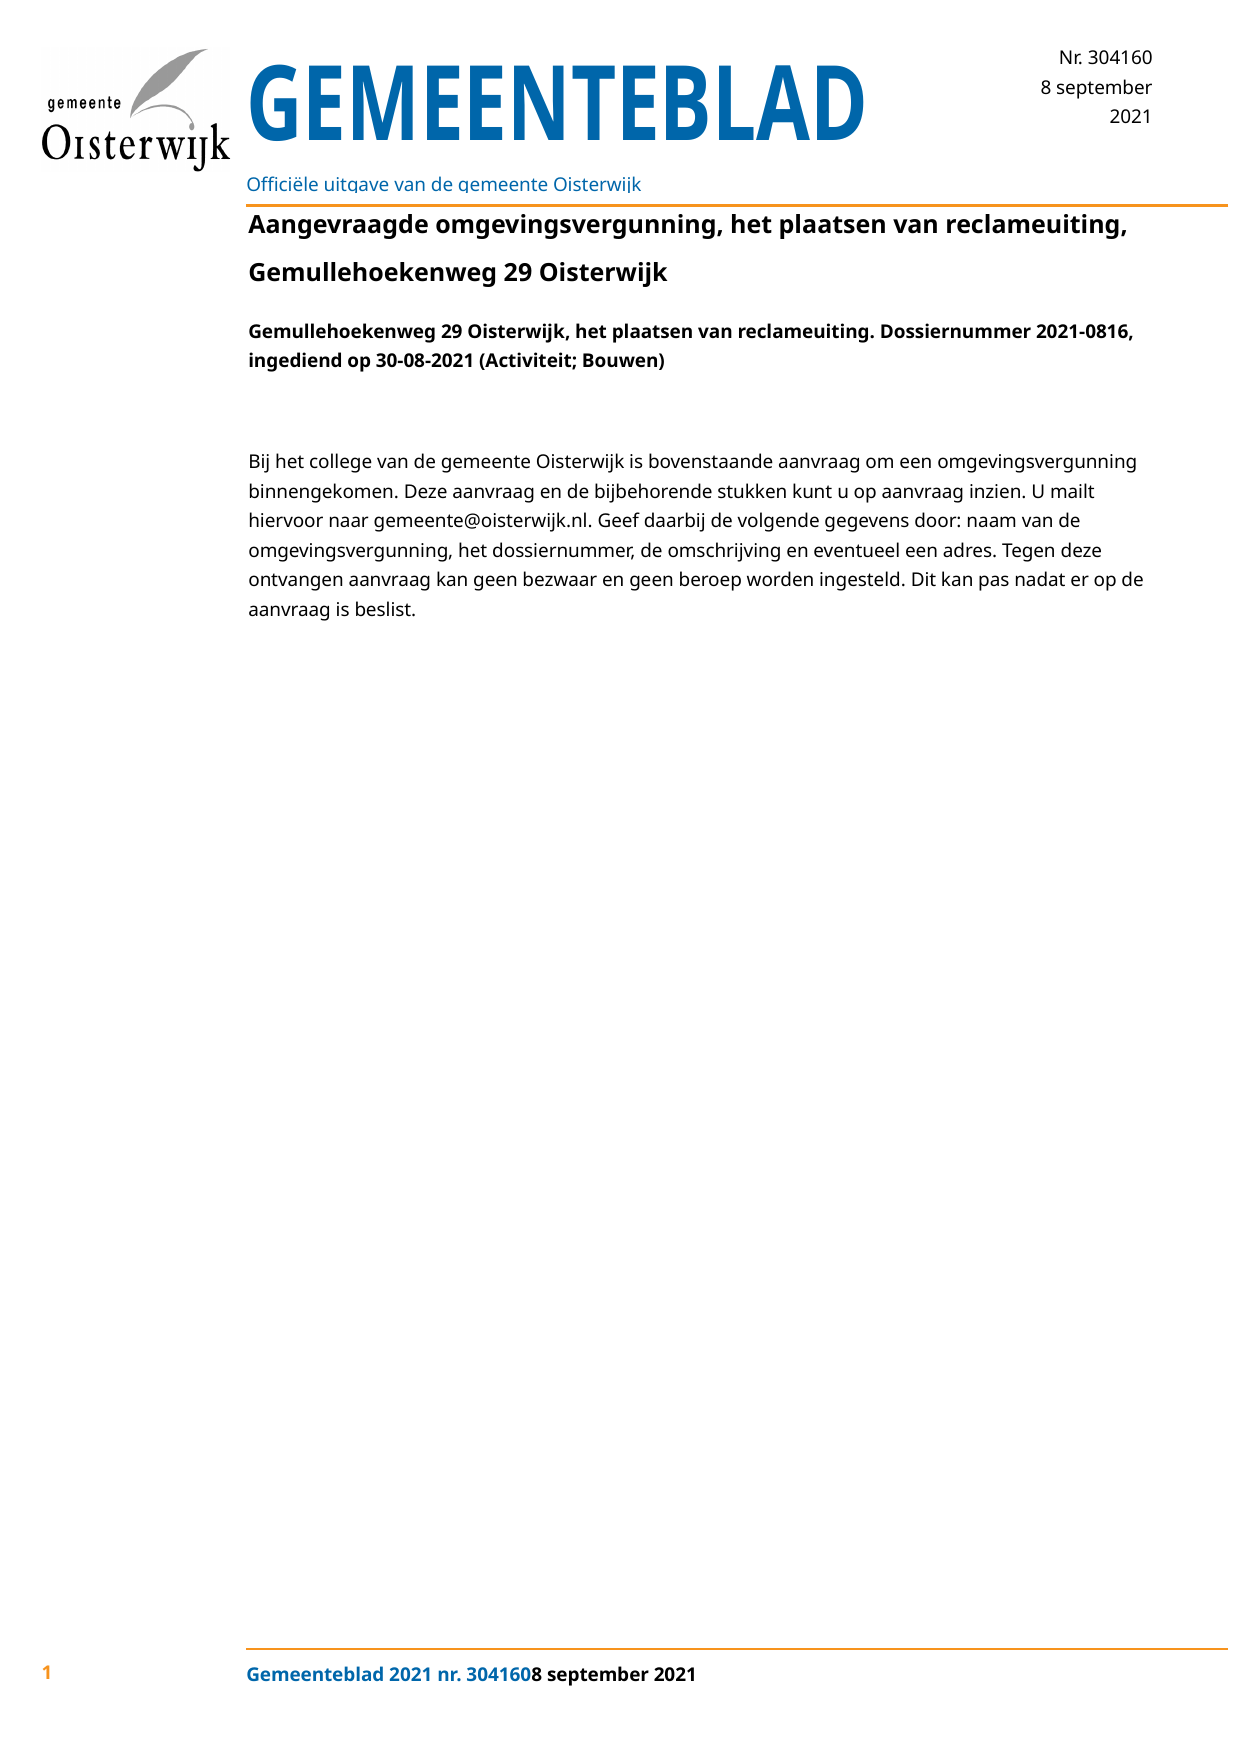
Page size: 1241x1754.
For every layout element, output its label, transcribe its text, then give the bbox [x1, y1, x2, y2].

text Bij het college van de gemeente Oisterwijk is bovenstaande aanvraag om een omgevingsvergunning binnengekomen. Deze aanvraag en de bijbehorende stukken kunt u op aanvraag inzien. U mailt hiervoor naar gemeente@oisterwijk.nl. Geef daarbij de volgende gegevens door: naam van de omgevingsvergunning, het dossiernummer, de omschrijving en eventueel een adres. Tegen deze ontvangen aanvraag kan geen bezwaar en geen beroep worden ingesteld. Dit kan pas nadat er op de aanvraag is beslist. [248, 448, 1152, 622]
text Gemullehoekenweg 29 Oisterwijk, het plaatsen van reclameuiting. Dossiernummer 2021-0816, ingediend op 30-08-2021 (Activiteit; Bouwen) [248, 318, 1152, 373]
text Aangevraagde omgevingsvergunning, het plaatsen van reclameuiting, Gemullehoekenweg 29 Oisterwijk [248, 207, 1152, 288]
picture [41, 47, 231, 172]
